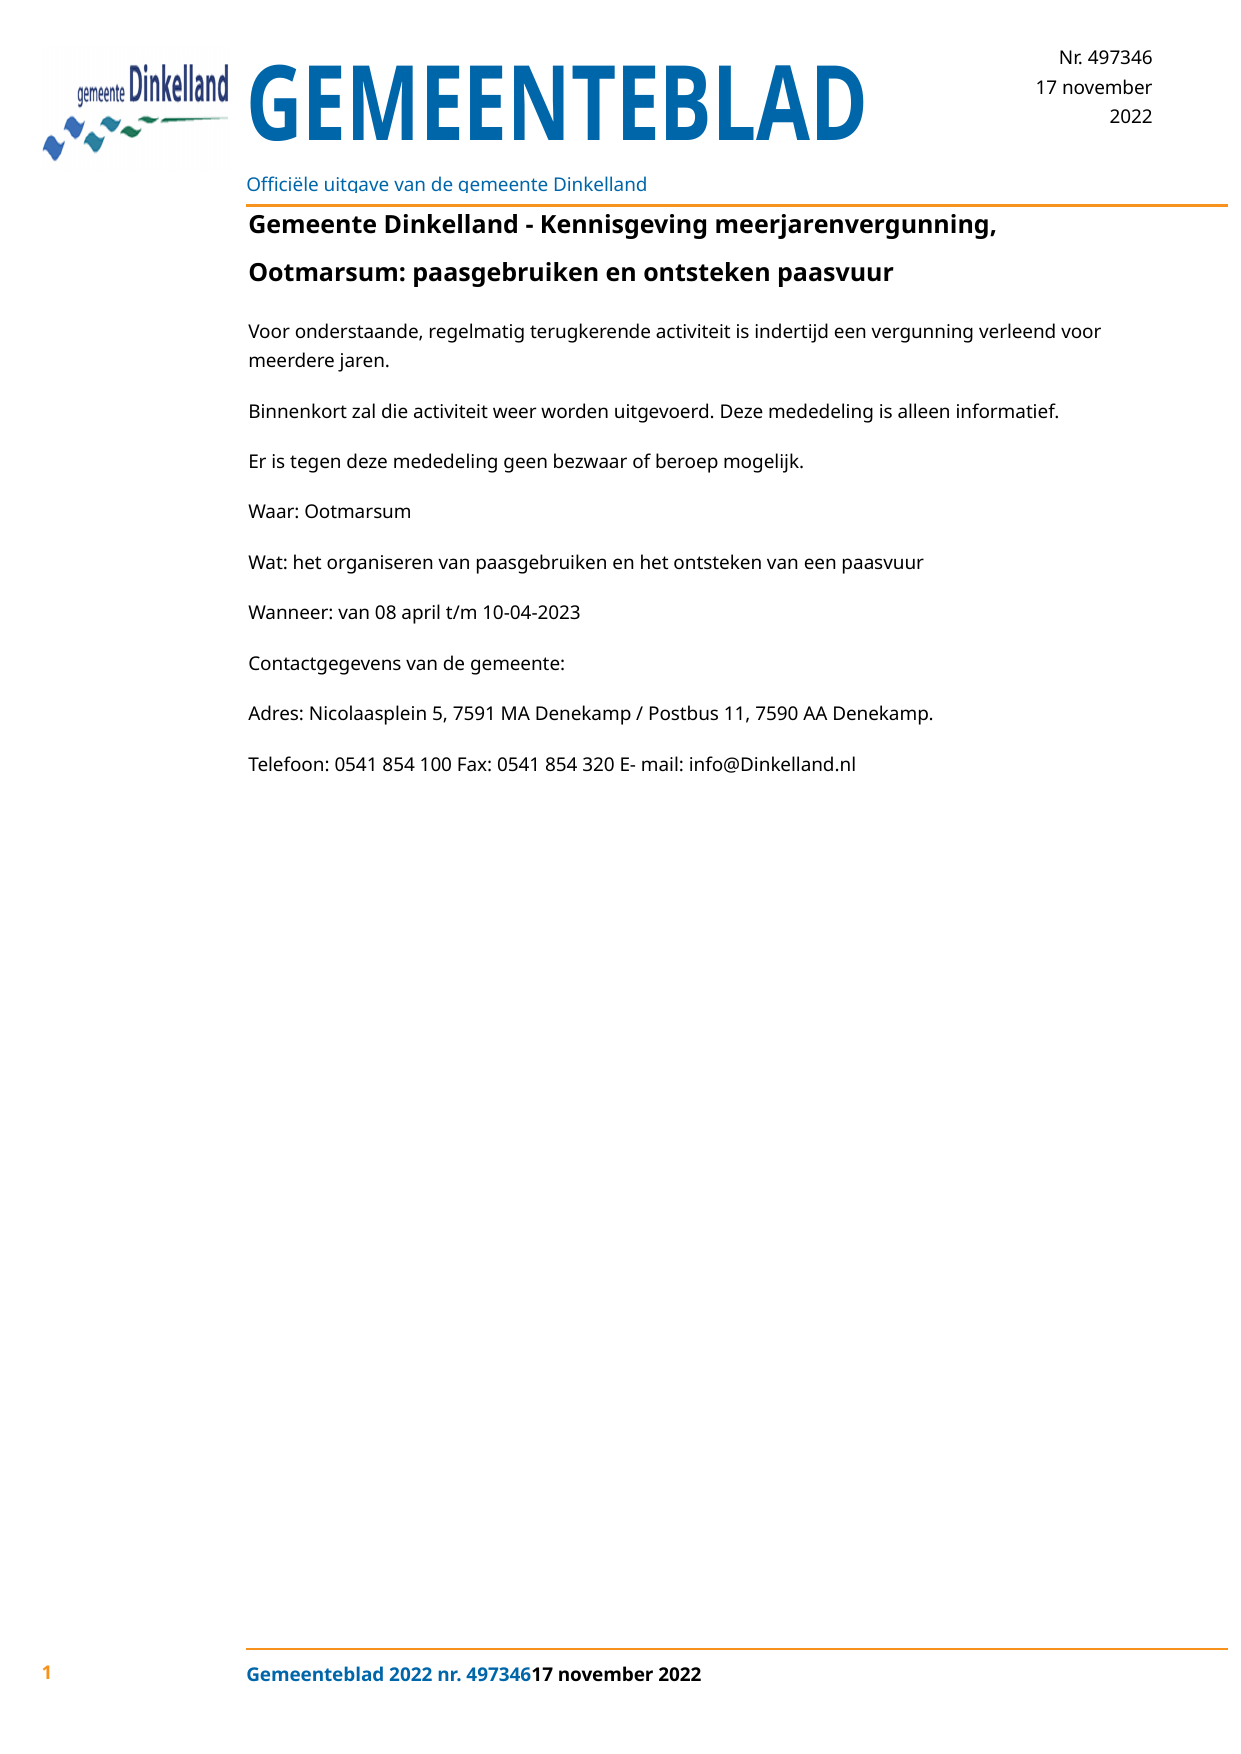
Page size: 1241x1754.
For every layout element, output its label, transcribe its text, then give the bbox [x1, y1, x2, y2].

text Telefoon: 0541 854 100 Fax: 0541 854 320 E- mail: info@Dinkelland.nl [248, 751, 1152, 777]
text Er is tegen deze mededeling geen bezwaar of beroep mogelijk. [248, 448, 1152, 474]
text Wanneer: van 08 april t/m 10-04-2023 [248, 599, 1152, 625]
text Waar: Ootmarsum [248, 499, 1152, 524]
text Voor onderstaande, regelmatig terugkerende activiteit is indertijd een vergunning verleend voor meerdere jaren. [248, 318, 1152, 373]
text Gemeente Dinkelland - Kennisgeving meerjarenvergunning, Ootmarsum: paasgebruiken en ontsteken paasvuur [248, 207, 1152, 288]
text Wat: het organiseren van paasgebruiken en het ontsteken van een paasvuur [248, 549, 1152, 575]
text Adres: Nicolaasplein 5, 7591 MA Denekamp / Postbus 11, 7590 AA Denekamp. [248, 700, 1152, 726]
picture [41, 47, 231, 172]
text Binnenkort zal die activiteit weer worden uitgevoerd. Deze mededeling is alleen informatief. [248, 398, 1152, 424]
text Contactgegevens van de gemeente: [248, 650, 1152, 676]
